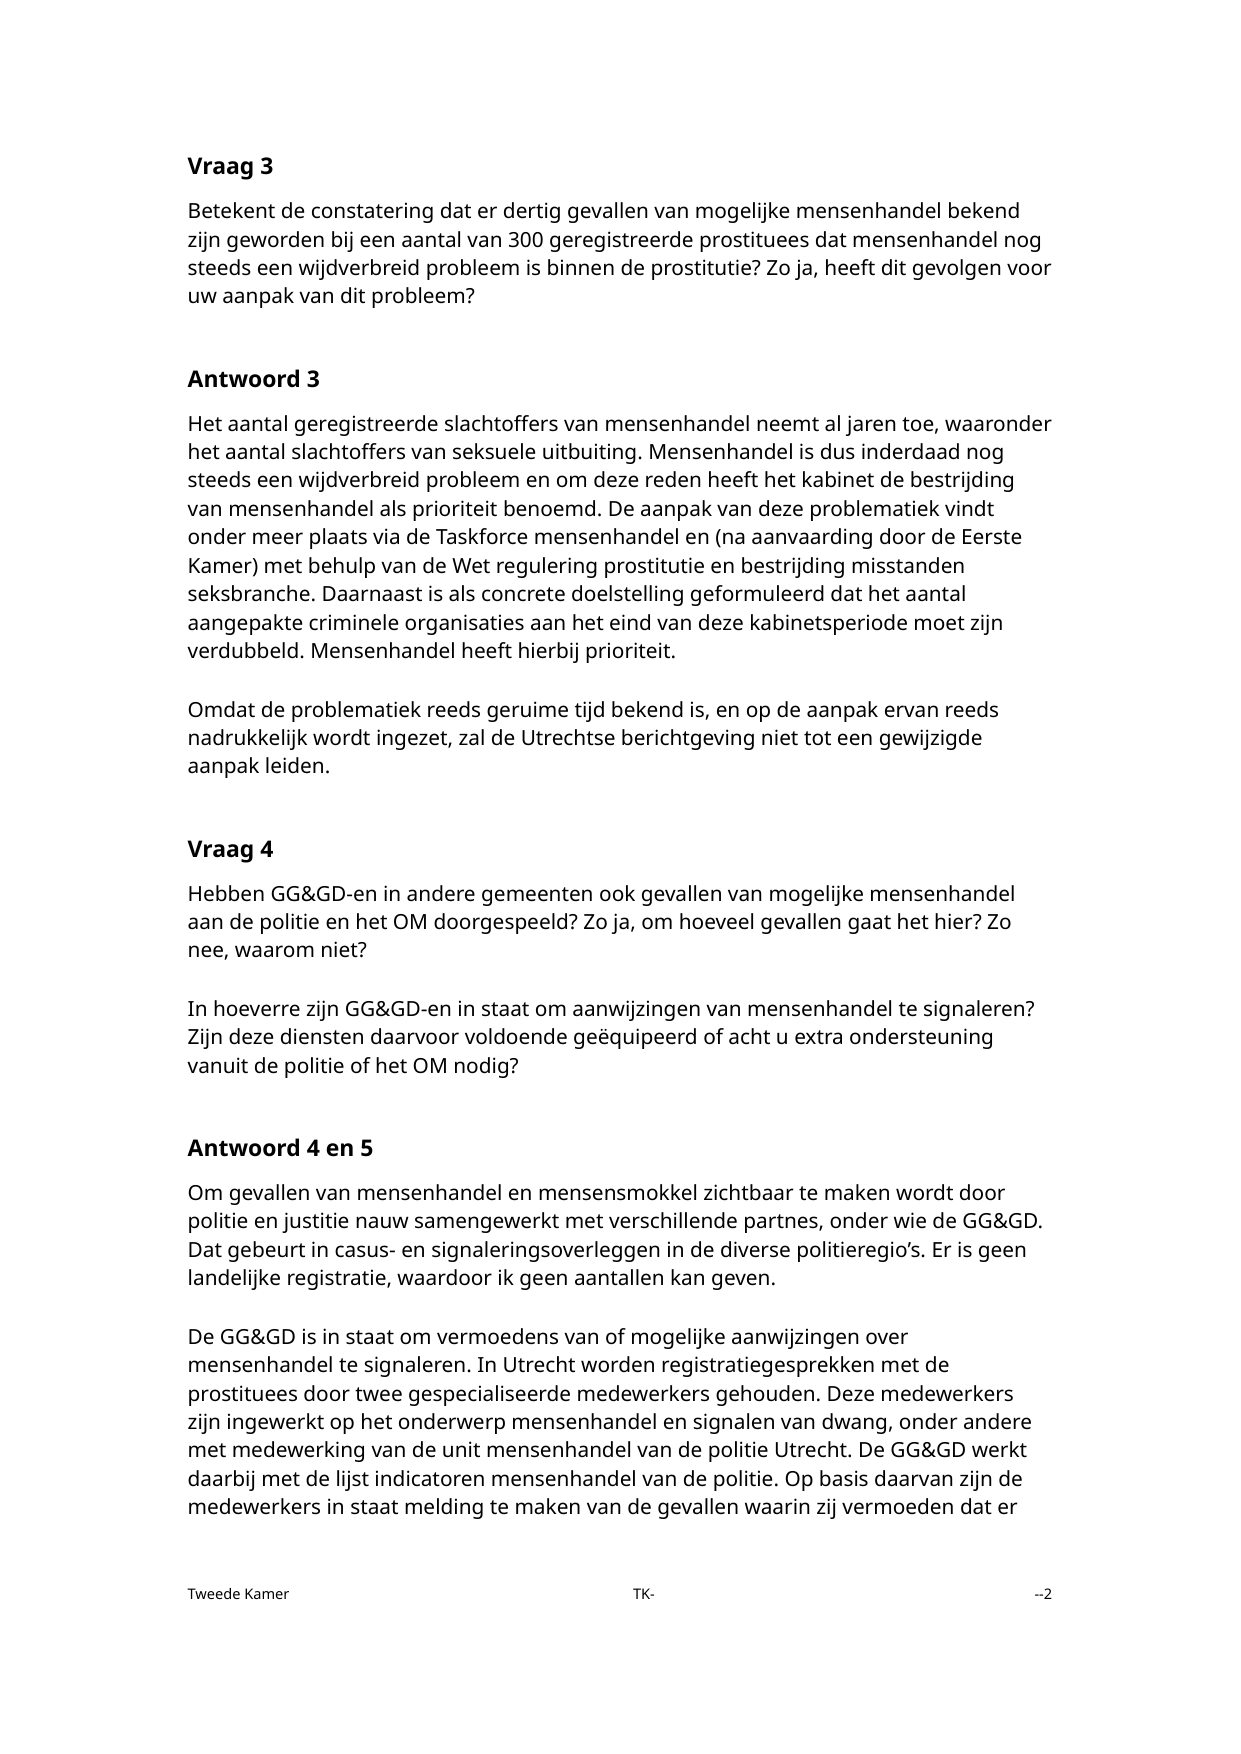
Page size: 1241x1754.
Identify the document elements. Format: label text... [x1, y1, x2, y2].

text Om gevallen van mensenhandel en mensensmokkel zichtbaar te maken wordt door politie en justitie nauw samengewerkt met verschillende partnes, onder wie de GG&GD. Dat gebeurt in casus- en signaleringsoverleggen in de diverse politieregio’s. Er is geen landelijke registratie, waardoor ik geen aantallen kan geven. [187, 1178, 1053, 1292]
text Het aantal geregistreerde slachtoffers van mensenhandel neemt al jaren toe, waaronder het aantal slachtoffers van seksuele uitbuiting. Mensenhandel is dus inderdaad nog steeds een wijdverbreid probleem en om deze reden heeft het kabinet de bestrijding van mensenhandel als prioriteit benoemd. De aanpak van deze problematiek vindt onder meer plaats via de Taskforce mensenhandel en (na aanvaarding door de Eerste Kamer) met behulp van de Wet regulering prostitutie en bestrijding misstanden seksbranche. Daarnaast is als concrete doelstelling geformuleerd dat het aantal aangepakte criminele organisaties aan het eind van deze kabinetsperiode moet zijn verdubbeld. Mensenhandel heeft hierbij prioriteit. [187, 409, 1053, 665]
subtitle Antwoord 4 en 5 [187, 1132, 1053, 1163]
text Betekent de constatering dat er dertig gevallen van mogelijke mensenhandel bekend zijn geworden bij een aantal van 300 geregistreerde prostituees dat mensenhandel nog steeds een wijdverbreid probleem is binnen de prostitutie? Zo ja, heeft dit gevolgen voor uw aanpak van dit probleem? [187, 196, 1053, 310]
text Omdat de problematiek reeds geruime tijd bekend is, en op de aanpak ervan reeds nadrukkelijk wordt ingezet, zal de Utrechtse berichtgeving niet tot een gewijzigde aanpak leiden. [187, 695, 1053, 780]
subtitle Vraag 3 [187, 150, 1053, 181]
text De GG&GD is in staat om vermoedens van of mogelijke aanwijzingen over mensenhandel te signaleren. In Utrecht worden registratiegesprekken met de prostituees door twee gespecialiseerde medewerkers gehouden. Deze medewerkers zijn ingewerkt op het onderwerp mensenhandel en signalen van dwang, onder andere met medewerking van de unit mensenhandel van de politie Utrecht. De GG&GD werkt daarbij met de lijst indicatoren mensenhandel van de politie. Op basis daarvan zijn de medewerkers in staat melding te maken van de gevallen waarin zij vermoeden dat er [187, 1322, 1053, 1521]
subtitle Vraag 4 [187, 832, 1053, 864]
subtitle Antwoord 3 [187, 362, 1053, 394]
text In hoeverre zijn GG&GD-en in staat om aanwijzingen van mensenhandel te signaleren? Zijn deze diensten daarvoor voldoende geëquipeerd of acht u extra ondersteuning vanuit de politie of het OM nodig? [187, 994, 1053, 1079]
text Hebben GG&GD-en in andere gemeenten ook gevallen van mogelijke mensenhandel aan de politie en het OM doorgespeeld? Zo ja, om hoeveel gevallen gaat het hier? Zo nee, waarom niet? [187, 879, 1053, 964]
